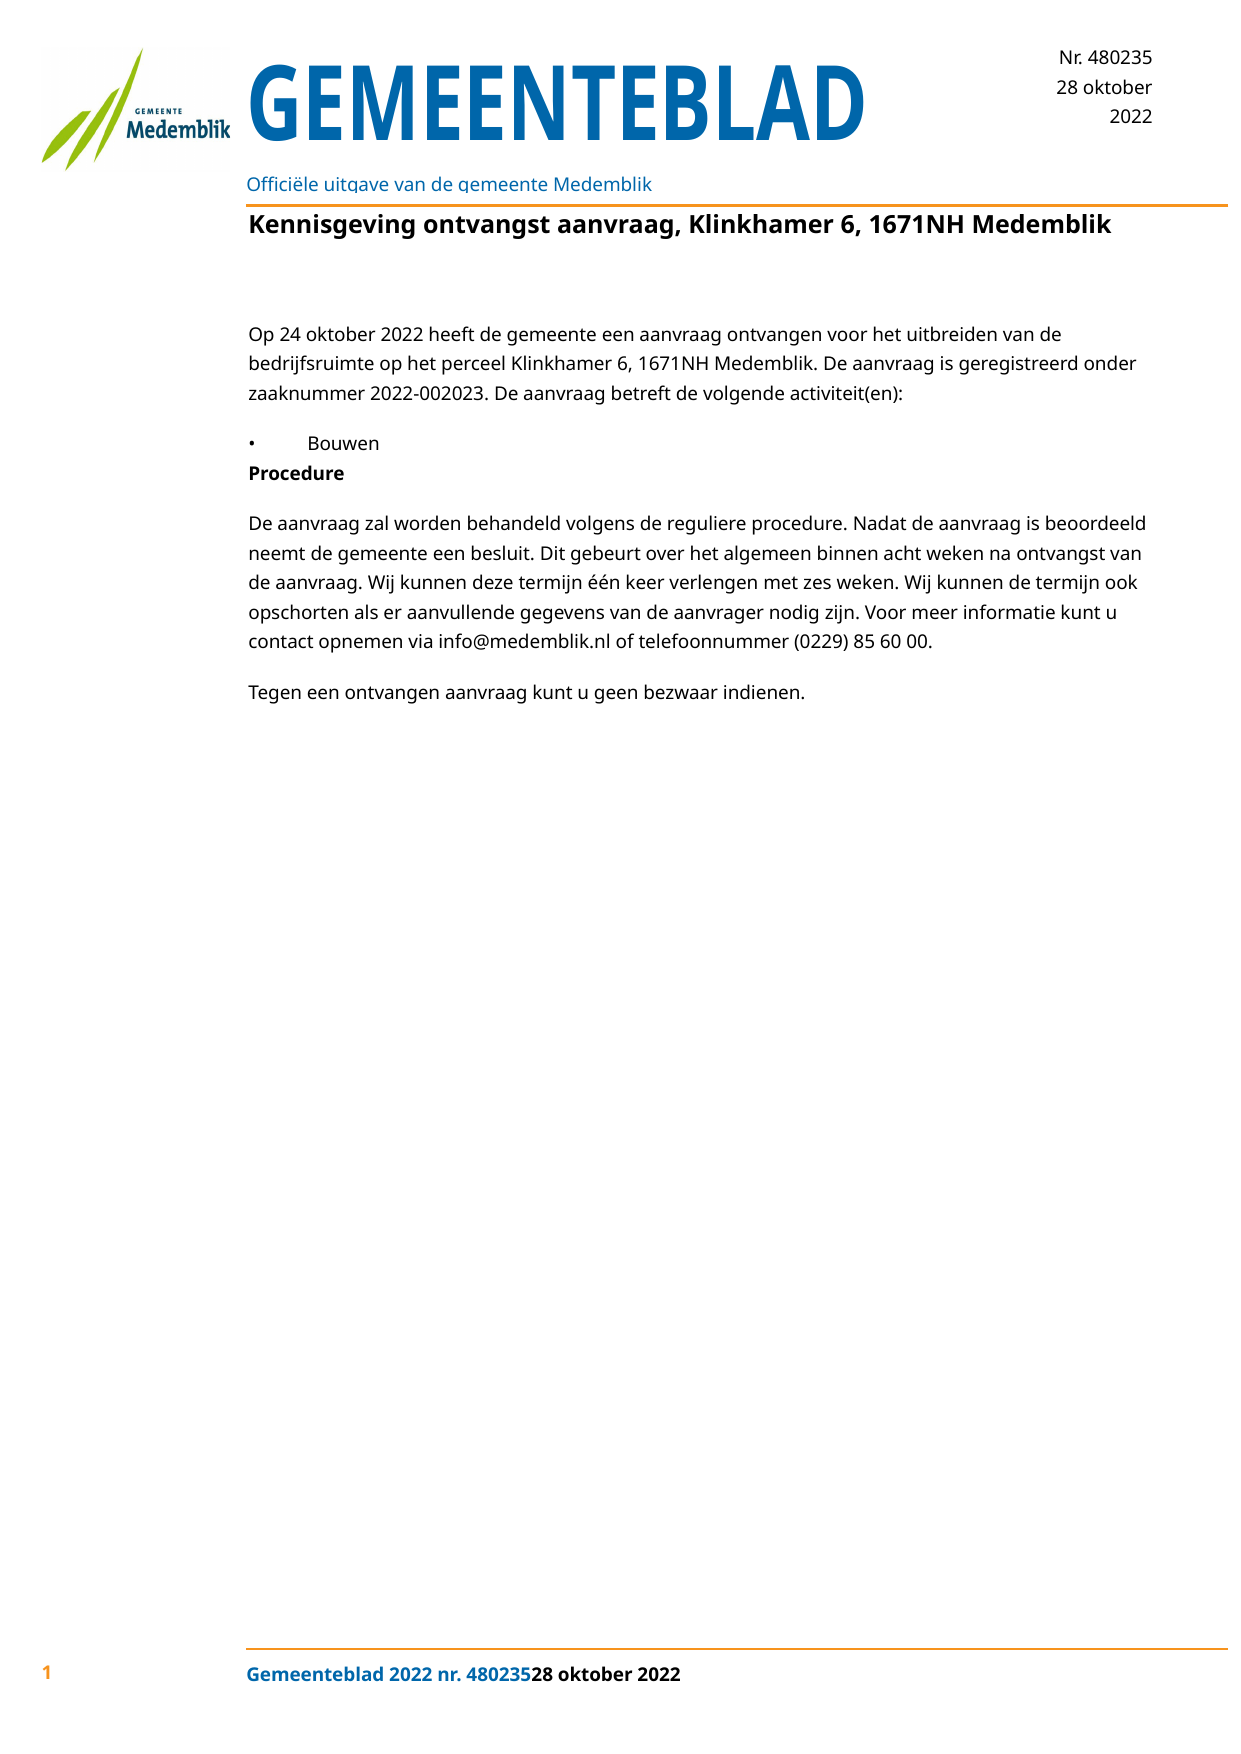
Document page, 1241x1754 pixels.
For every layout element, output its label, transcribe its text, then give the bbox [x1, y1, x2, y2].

text Kennisgeving ontvangst aanvraag, Klinkhamer 6, 1671NH Medemblik [248, 207, 1152, 241]
text Op 24 oktober 2022 heeft de gemeente een aanvraag ontvangen voor het uitbreiden van de bedrijfsruimte op het perceel Klinkhamer 6, 1671NH Medemblik. De aanvraag is geregistreerd onder zaaknummer 2022-002023. De aanvraag betreft de volgende activiteit(en): [248, 321, 1152, 406]
picture [41, 47, 231, 172]
list Bouwen [248, 430, 1152, 456]
text Procedure [248, 460, 1152, 486]
text De aanvraag zal worden behandeld volgens de reguliere procedure. Nadat de aanvraag is beoordeeld neemt de gemeente een besluit. Dit gebeurt over het algemeen binnen acht weken na ontvangst van de aanvraag. Wij kunnen deze termijn één keer verlengen met zes weken. Wij kunnen de termijn ook opschorten als er aanvullende gegevens van de aanvrager nodig zijn. Voor meer informatie kunt u contact opnemen via info@medemblik.nl of telefoonnummer (0229) 85 60 00. [248, 510, 1152, 654]
text Tegen een ontvangen aanvraag kunt u geen bezwaar indienen. [248, 679, 1152, 705]
